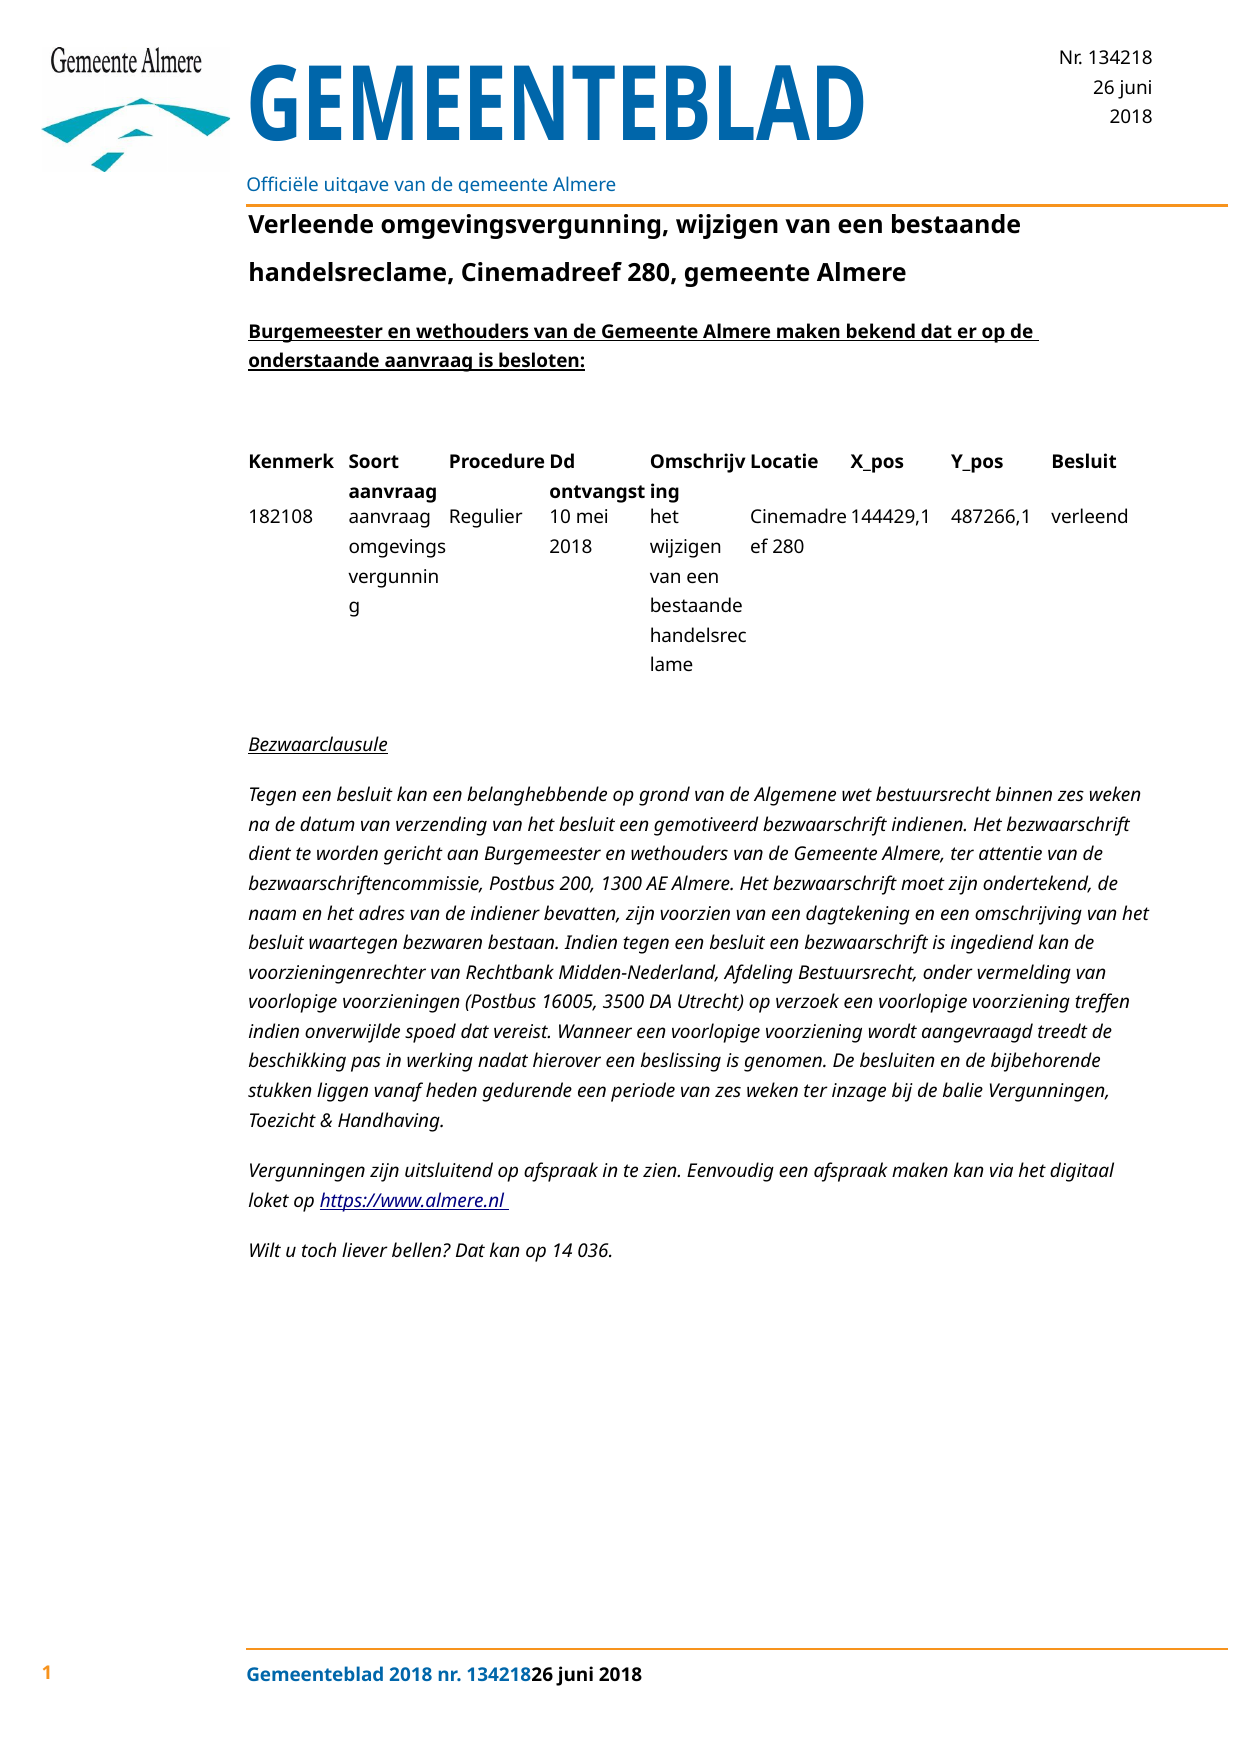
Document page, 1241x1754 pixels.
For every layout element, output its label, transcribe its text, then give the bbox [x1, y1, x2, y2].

table_cell verleend [1051, 504, 1152, 677]
table_header Locatie [750, 449, 850, 504]
table_header Procedure [449, 449, 549, 504]
picture [41, 47, 231, 172]
table_header Dd ontvangst [549, 449, 649, 504]
table_header Y_pos [951, 449, 1051, 504]
text Verleende omgevingsvergunning, wijzigen van een bestaande handelsreclame, Cinemadreef 280, gemeente Almere [248, 207, 1152, 288]
text Vergunningen zijn uitsluitend op afspraak in te zien. Eenvoudig een afspraak maken kan via het digitaal loket op https://www.almere.nl [248, 1157, 1152, 1213]
table_cell 144429,1 [850, 504, 951, 677]
table_header Besluit [1051, 449, 1152, 504]
text Tegen een besluit kan een belanghebbende op grond van de Algemene wet bestuursrecht binnen zes weken na de datum van verzending van het besluit een gemotiveerd bezwaarschrift indienen. Het bezwaarschrift dient te worden gericht aan Burgemeester en wethouders van de Gemeente Almere, ter attentie van de bezwaarschriftencommissie, Postbus 200, 1300 AE Almere. Het bezwaarschrift moet zijn ondertekend, de naam en het adres van de indiener bevatten, zijn voorzien van een dagtekening en een omschrijving van het besluit waartegen bezwaren bestaan. Indien tegen een besluit een bezwaarschrift is ingediend kan de voorzieningenrechter van Rechtbank Midden-Nederland, Afdeling Bestuursrecht, onder vermelding van voorlopige voorzieningen (Postbus 16005, 3500 DA Utrecht) op verzoek een voorlopige voorziening treffen indien onverwijlde spoed dat vereist. Wanneer een voorlopige voorziening wordt aangevraagd treedt de beschikking pas in werking nadat hierover een beslissing is genomen. De besluiten en de bijbehorende stukken liggen vanaf heden gedurende een periode van zes weken ter inzage bij de balie Vergunningen, Toezicht & Handhaving. [248, 781, 1152, 1133]
table_cell 487266,1 [951, 504, 1051, 677]
table_cell Cinemadreef 280 [750, 504, 850, 677]
table_header X_pos [850, 449, 951, 504]
table_header Omschrijving [650, 449, 750, 504]
table_cell aanvraag omgevingsvergunning [348, 504, 449, 677]
text Wilt u toch liever bellen? Dat kan op 14 036. [248, 1237, 1152, 1263]
table_cell 10 mei 2018 [549, 504, 649, 677]
table_cell 182108 [248, 504, 348, 677]
text Bezwaarclausule [248, 731, 1152, 757]
table_header Soort aanvraag [348, 449, 449, 504]
table_header Kenmerk [248, 449, 348, 504]
table_cell Regulier [449, 504, 549, 677]
table_cell het wijzigen van een bestaande handelsreclame [650, 504, 750, 677]
text Burgemeester en wethouders van de Gemeente Almere maken bekend dat er op de onderstaande aanvraag is besloten: [248, 318, 1152, 373]
